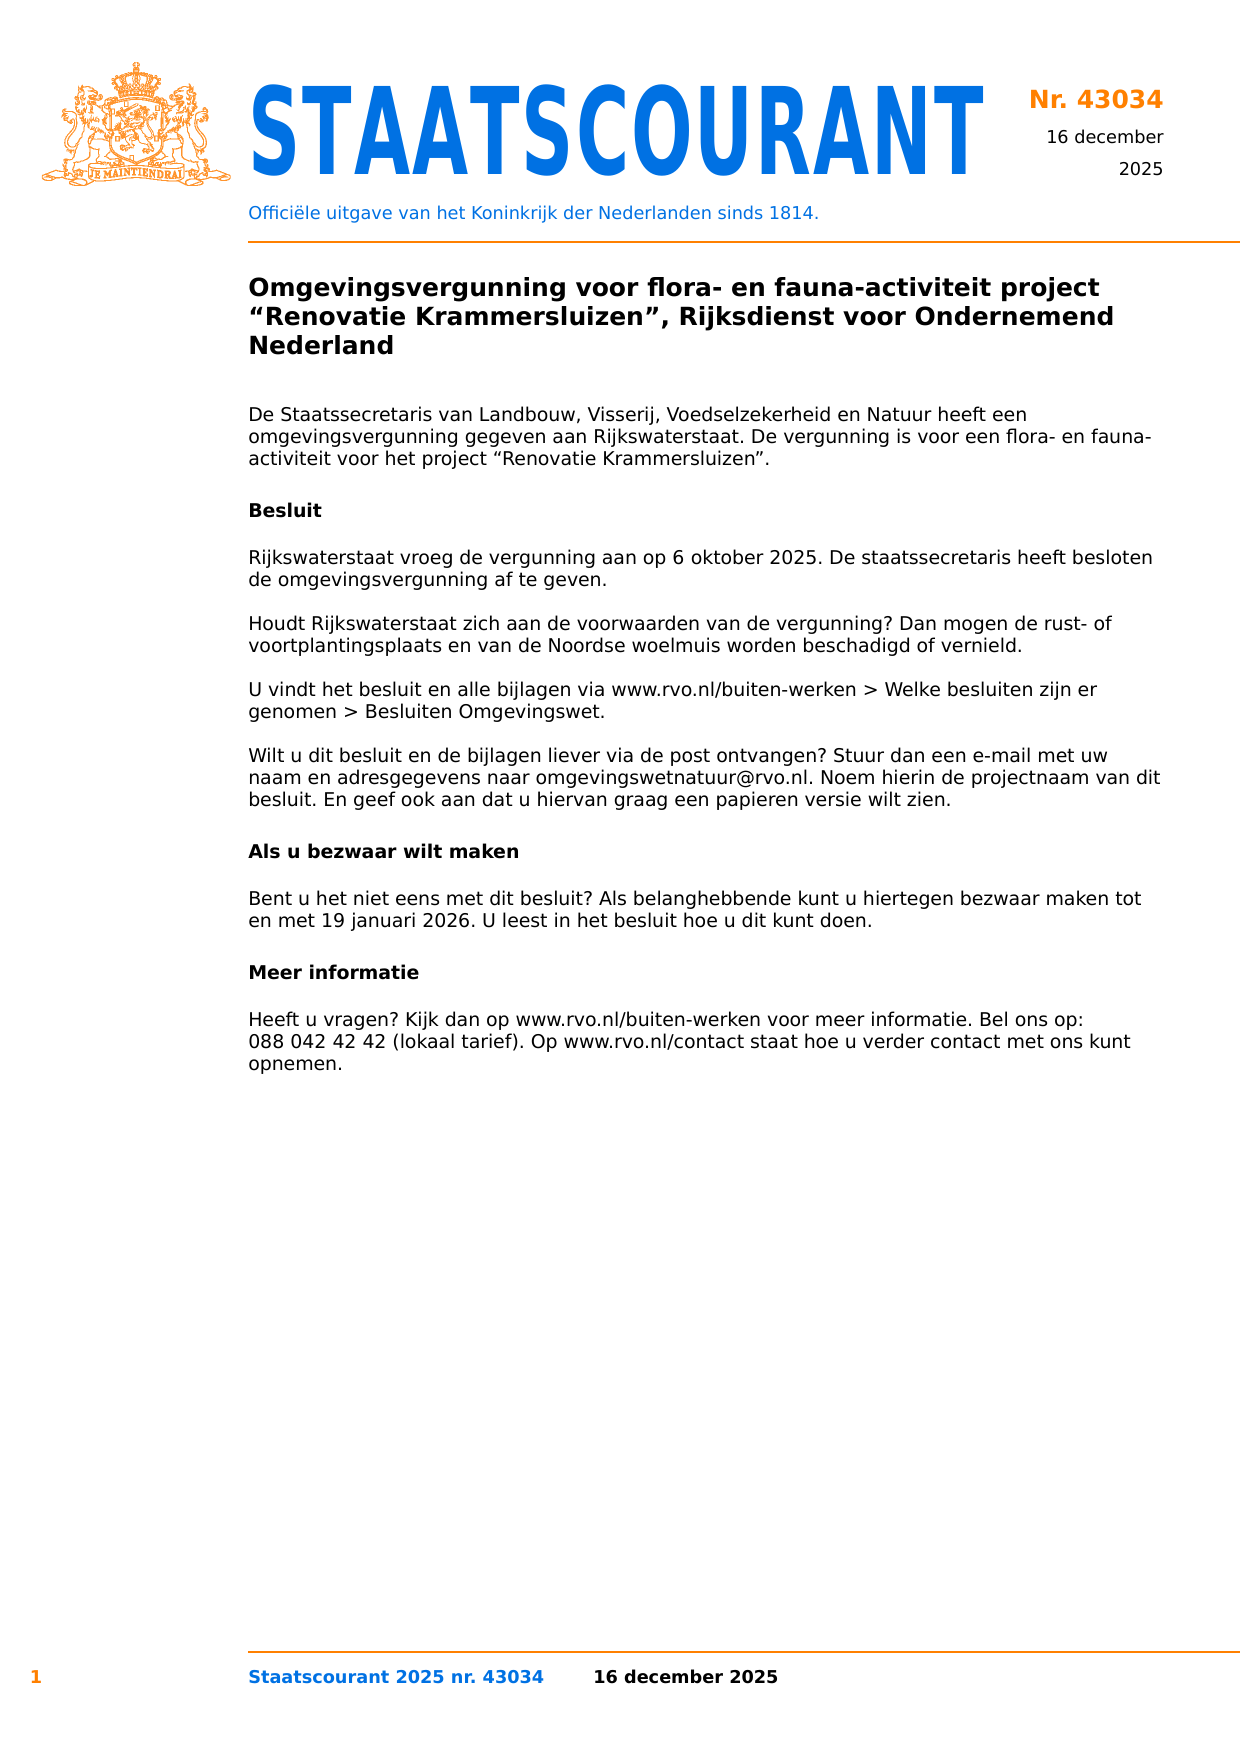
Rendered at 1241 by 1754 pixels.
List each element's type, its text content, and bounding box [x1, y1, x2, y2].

text Heeft u vragen? Kijk dan op www.rvo.nl/buiten-werken voor meer informatie. Bel ons op: 088 042 42 42 (lokaal tarief). Op www.rvo.nl/contact staat hoe u verder contact met ons kunt opnemen. [248, 1008, 1163, 1074]
table_header STAATSCOURANT [248, 62, 998, 203]
text De Staatssecretaris van Landbouw, Visserij, Voedselzekerheid en Natuur heeft een omgevingsvergunning gegeven aan Rijkswaterstaat. De vergunning is voor een flora- en fauna-activiteit voor het project “Renovatie Krammersluizen”. [248, 404, 1163, 470]
subtitle Als u bezwaar wilt maken [248, 841, 1163, 863]
subtitle Meer informatie [248, 962, 1163, 983]
table_cell 16 december [998, 121, 1240, 153]
subtitle Besluit [248, 500, 1163, 522]
text Rijkswaterstaat vroeg de vergunning aan op 6 oktober 2025. De staatssecretaris heeft besloten de omgevingsvergunning af te geven. [248, 547, 1163, 591]
table_cell 2025 [998, 153, 1240, 203]
table_cell Officiële uitgave van het Koninkrijk der Nederlanden sinds 1814. [248, 203, 1240, 241]
table_header Nr. 43034 [998, 62, 1240, 121]
text Houdt Rijkswaterstaat zich aan de voorwaarden van de vergunning? Dan mogen de rust- of voortplantingsplaats en van de Noordse woelmuis worden beschadigd of vernield. [248, 613, 1163, 657]
subtitle Omgevingsvergunning voor flora- en fauna-activiteit project “Renovatie Krammersluizen”, Rijksdienst voor Ondernemend Nederland [248, 273, 1163, 361]
text Bent u het niet eens met dit besluit? Als belanghebbende kunt u hiertegen bezwaar maken tot en met 19 januari 2026. U leest in het besluit hoe u dit kunt doen. [248, 888, 1163, 932]
table_header [25, 62, 248, 241]
text Wilt u dit besluit en de bijlagen liever via de post ontvangen? Stuur dan een e-mail met uw naam en adresgegevens naar omgevingswetnatuur@rvo.nl. Noem hierin de projectnaam van dit besluit. En geef ook aan dat u hiervan graag een papieren versie wilt zien. [248, 745, 1163, 811]
picture [41, 62, 231, 186]
text U vindt het besluit en alle bijlagen via www.rvo.nl/buiten-werken > Welke besluiten zijn er genomen > Besluiten Omgevingswet. [248, 679, 1163, 723]
